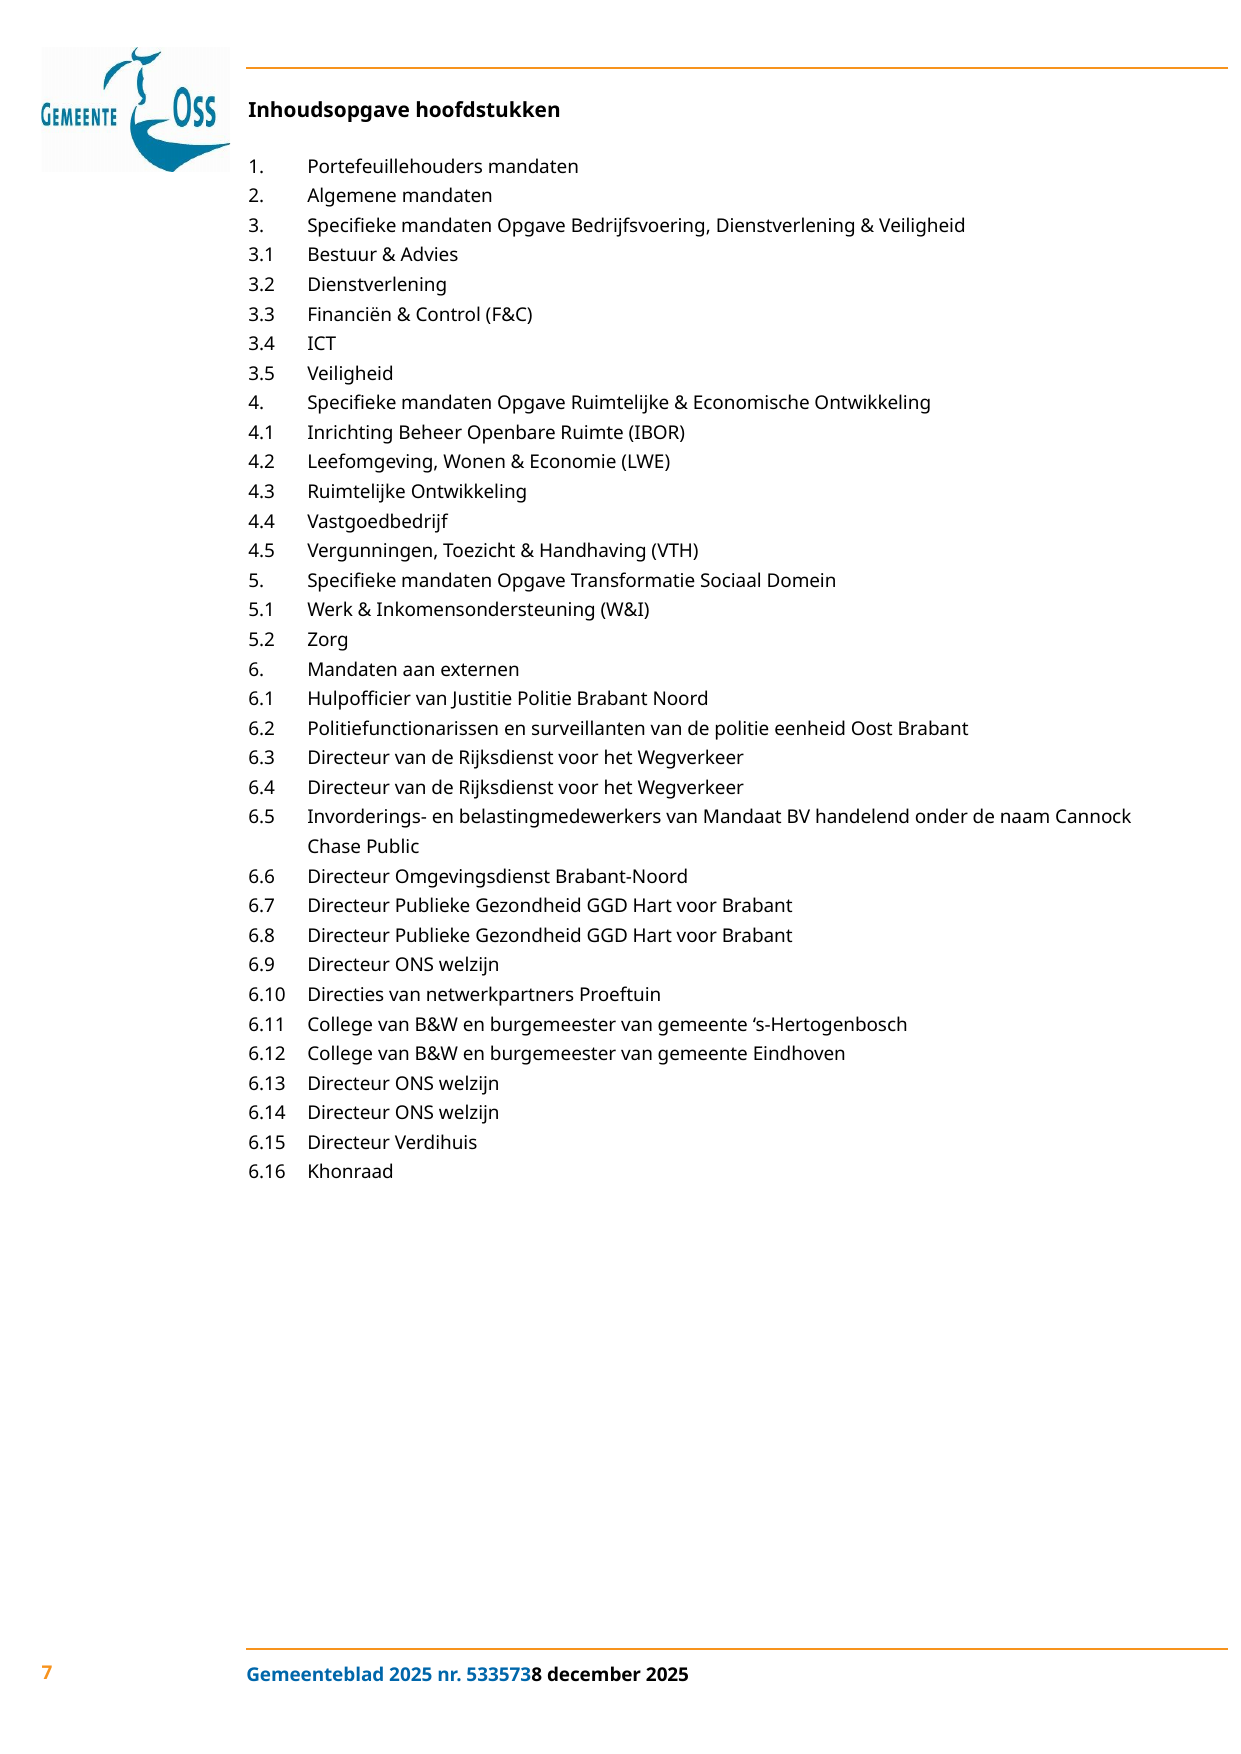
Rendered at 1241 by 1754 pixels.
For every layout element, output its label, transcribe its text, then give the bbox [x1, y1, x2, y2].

list Directies van netwerkpartners Proeftuin [248, 981, 1152, 1007]
list Directeur Publieke Gezondheid GGD Hart voor Brabant [248, 892, 1152, 918]
list Dienstverlening [248, 271, 1152, 297]
list Algemene mandaten [248, 182, 1152, 208]
picture [41, 47, 231, 172]
list Directeur Publieke Gezondheid GGD Hart voor Brabant [248, 922, 1152, 948]
list Specifieke mandaten Opgave Ruimtelijke & Economische Ontwikkeling [248, 389, 1152, 415]
list Directeur ONS welzijn [248, 1070, 1152, 1096]
list College van B&W en burgemeester van gemeente ‘s-Hertogenbosch [248, 1011, 1152, 1037]
list Ruimtelijke Ontwikkeling [248, 478, 1152, 504]
list Vergunningen, Toezicht & Handhaving (VTH) [248, 537, 1152, 563]
list Directeur ONS welzijn [248, 1099, 1152, 1125]
list Mandaten aan externen [248, 656, 1152, 682]
list Leefomgeving, Wonen & Economie (LWE) [248, 449, 1152, 474]
list Werk & Inkomensondersteuning (W&I) [248, 597, 1152, 622]
list Financiën & Control (F&C) [248, 301, 1152, 327]
list Directeur van de Rijksdienst voor het Wegverkeer [248, 744, 1152, 770]
list Veiligheid [248, 360, 1152, 386]
list Zorg [248, 626, 1152, 652]
list Directeur Verdihuis [248, 1129, 1152, 1155]
list Portefeuillehouders mandaten [248, 153, 1152, 179]
list Directeur van de Rijksdienst voor het Wegverkeer [248, 774, 1152, 800]
list Hulpofficier van Justitie Politie Brabant Noord [248, 685, 1152, 711]
list Bestuur & Advies [248, 242, 1152, 267]
list Specifieke mandaten Opgave Transformatie Sociaal Domein [248, 567, 1152, 593]
list ICT [248, 330, 1152, 356]
list Politiefunctionarissen en surveillanten van de politie eenheid Oost Brabant [248, 715, 1152, 741]
list Directeur ONS welzijn [248, 952, 1152, 977]
list College van B&W en burgemeester van gemeente Eindhoven [248, 1040, 1152, 1066]
list Khonraad [248, 1159, 1152, 1184]
list Specifieke mandaten Opgave Bedrijfsvoering, Dienstverlening & Veiligheid [248, 212, 1152, 238]
list Invorderings- en belastingmedewerkers van Mandaat BV handelend onder de naam Cannock Chase Public [248, 804, 1152, 859]
text Inhoudsopgave hoofdstukken [248, 95, 1152, 123]
list Directeur Omgevingsdienst Brabant-Noord [248, 863, 1152, 889]
list Vastgoedbedrijf [248, 508, 1152, 534]
list Inrichting Beheer Openbare Ruimte (IBOR) [248, 419, 1152, 445]
